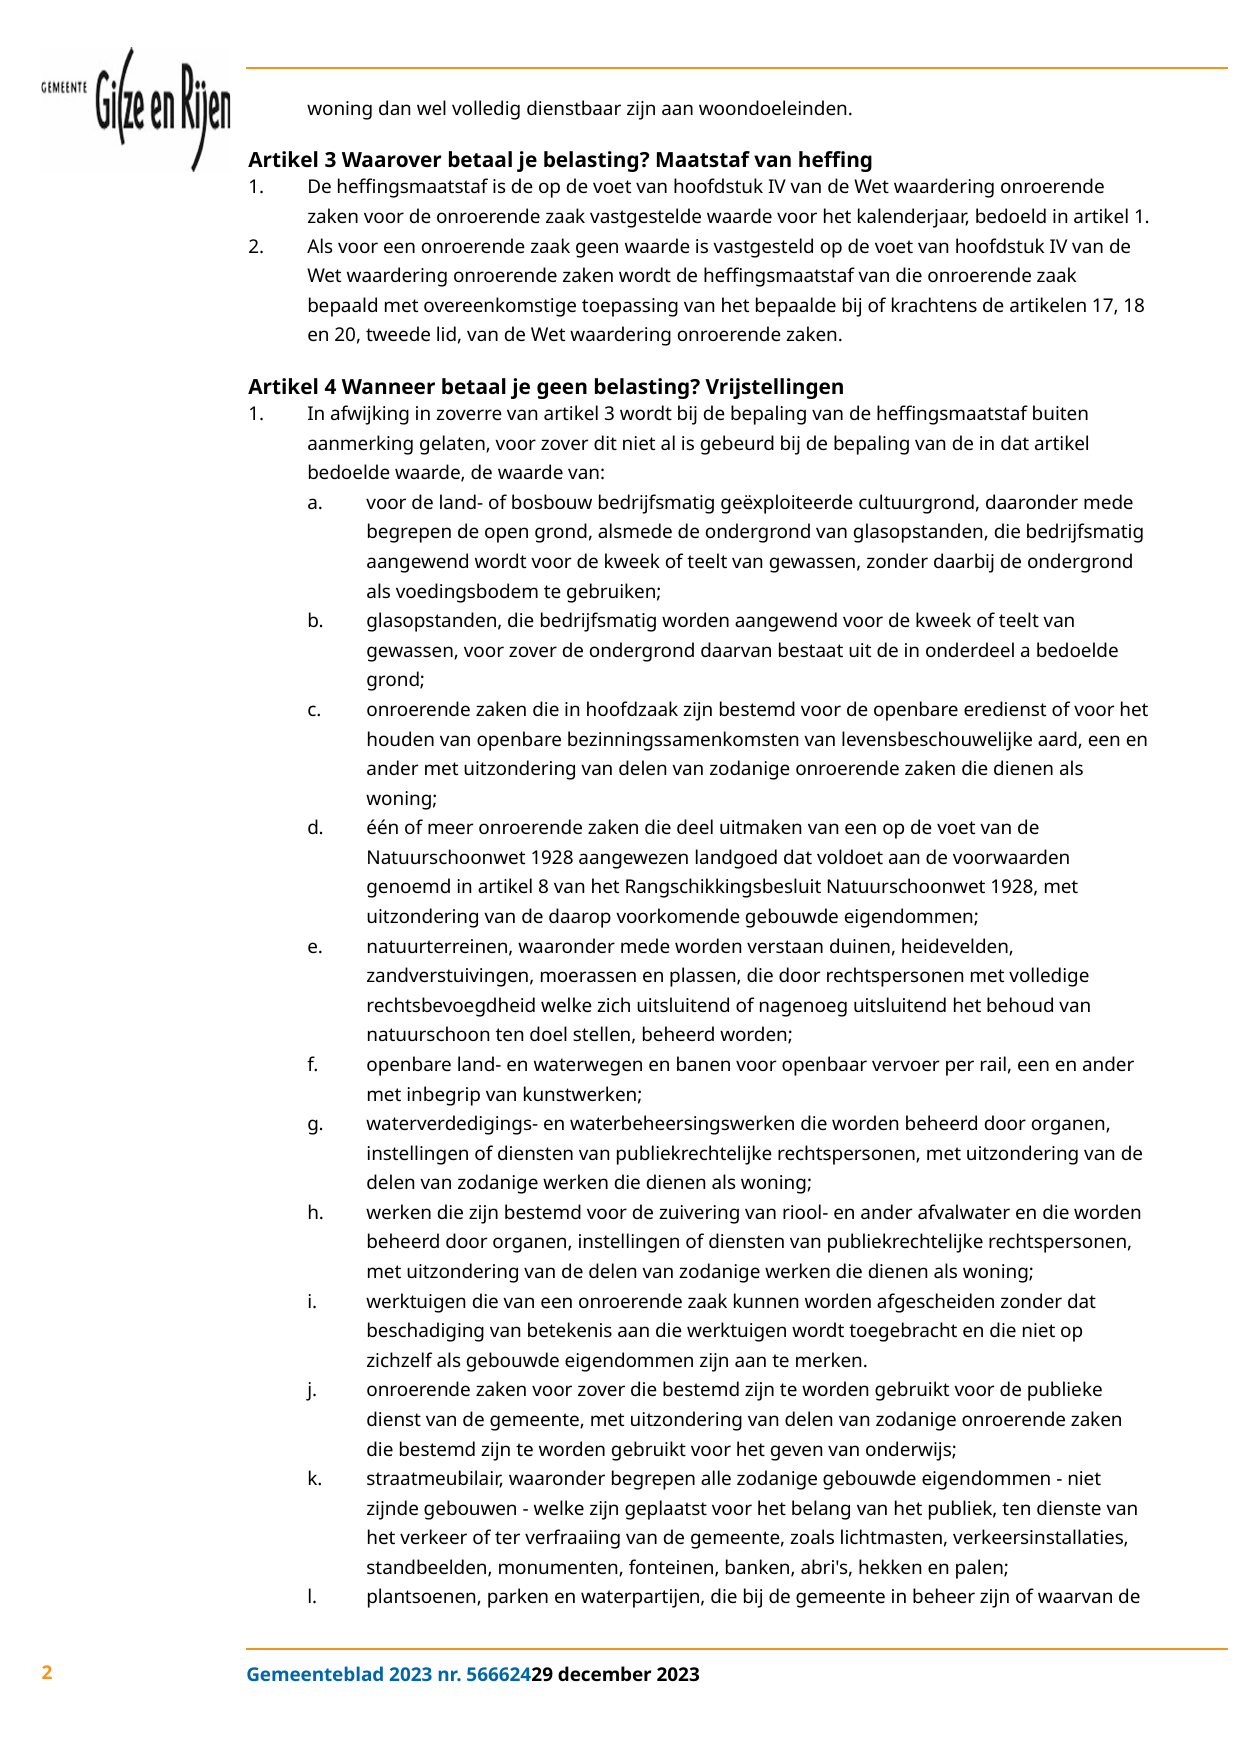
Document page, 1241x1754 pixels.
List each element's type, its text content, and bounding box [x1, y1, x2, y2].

list werken die zijn bestemd voor de zuivering van riool- en ander afvalwater en die worden beheerd door organen, instellingen of diensten van publiekrechtelijke rechtspersonen, met uitzondering van de delen van zodanige werken die dienen als woning; [307, 1199, 1152, 1284]
list onroerende zaken voor zover die bestemd zijn te worden gebruikt voor de publieke dienst van de gemeente, met uitzondering van delen van zodanige onroerende zaken die bestemd zijn te worden gebruikt voor het geven van onderwijs; [307, 1377, 1152, 1462]
list één of meer onroerende zaken die deel uitmaken van een op de voet van de Natuurschoonwet 1928 aangewezen landgoed dat voldoet aan de voorwaarden genoemd in artikel 8 van het Rangschikkingsbesluit Natuurschoonwet 1928, met uitzondering van de daarop voorkomende gebouwde eigendommen; [307, 814, 1152, 929]
list straatmeubilair, waaronder begrepen alle zodanige gebouwde eigendommen - niet zijnde gebouwen - welke zijn geplaatst voor het belang van het publiek, ten dienste van het verkeer of ter verfraaiing van de gemeente, zoals lichtmasten, verkeersinstallaties, standbeelden, monumenten, fonteinen, banken, abri's, hekken en palen; [307, 1465, 1152, 1580]
list plantsoenen, parken en waterpartijen, die bij de gemeente in beheer zijn of waarvan de [307, 1584, 1152, 1609]
text Artikel 4 Wanneer betaal je geen belasting? Vrijstellingen [248, 372, 1152, 400]
list waterverdedigings- en waterbeheersingswerken die worden beheerd door organen, instellingen of diensten van publiekrechtelijke rechtspersonen, met uitzondering van de delen van zodanige werken die dienen als woning; [307, 1110, 1152, 1195]
list woning dan wel volledig dienstbaar zijn aan woondoeleinden. [248, 95, 1152, 121]
list In afwijking in zoverre van artikel 3 wordt bij de bepaling van de heffingsmaatstaf buiten aanmerking gelaten, voor zover dit niet al is gebeurd bij de bepaling van de in dat artikel bedoelde waarde, de waarde van: [248, 400, 1152, 485]
list voor de land- of bosbouw bedrijfsmatig geëxploiteerde cultuurgrond, daaronder mede begrepen de open grond, alsmede de ondergrond van glasopstanden, die bedrijfsmatig aangewend wordt voor de kweek of teelt van gewassen, zonder daarbij de ondergrond als voedingsbodem te gebruiken; [307, 489, 1152, 604]
list openbare land- en waterwegen en banen voor openbaar vervoer per rail, een en ander met inbegrip van kunstwerken; [307, 1051, 1152, 1107]
list glasopstanden, die bedrijfsmatig worden aangewend voor de kweek of teelt van gewassen, voor zover de ondergrond daarvan bestaat uit de in onderdeel a bedoelde grond; [307, 607, 1152, 692]
list werktuigen die van een onroerende zaak kunnen worden afgescheiden zonder dat beschadiging van betekenis aan die werktuigen wordt toegebracht en die niet op zichzelf als gebouwde eigendommen zijn aan te merken. [307, 1288, 1152, 1373]
list natuurterreinen, waaronder mede worden verstaan duinen, heidevelden, zandverstuivingen, moerassen en plassen, die door rechtspersonen met volledige rechtsbevoegdheid welke zich uitsluitend of nagenoeg uitsluitend het behoud van natuurschoon ten doel stellen, beheerd worden; [307, 933, 1152, 1047]
list onroerende zaken die in hoofdzaak zijn bestemd voor de openbare eredienst of voor het houden van openbare bezinningssamenkomsten van levensbeschouwelijke aard, een en ander met uitzondering van delen van zodanige onroerende zaken die dienen als woning; [307, 696, 1152, 811]
list Als voor een onroerende zaak geen waarde is vastgesteld op de voet van hoofdstuk IV van de Wet waardering onroerende zaken wordt de heffingsmaatstaf van die onroerende zaak bepaald met overeenkomstige toepassing van het bepaalde bij of krachtens de artikelen 17, 18 en 20, tweede lid, van de Wet waardering onroerende zaken. [248, 233, 1152, 347]
list De heffingsmaatstaf is de op de voet van hoofdstuk IV van de Wet waardering onroerende zaken voor de onroerende zaak vastgestelde waarde voor het kalenderjaar, bedoeld in artikel 1. [248, 174, 1152, 229]
text Artikel 3 Waarover betaal je belasting? Maatstaf van heffing [248, 145, 1152, 174]
picture [41, 47, 231, 172]
